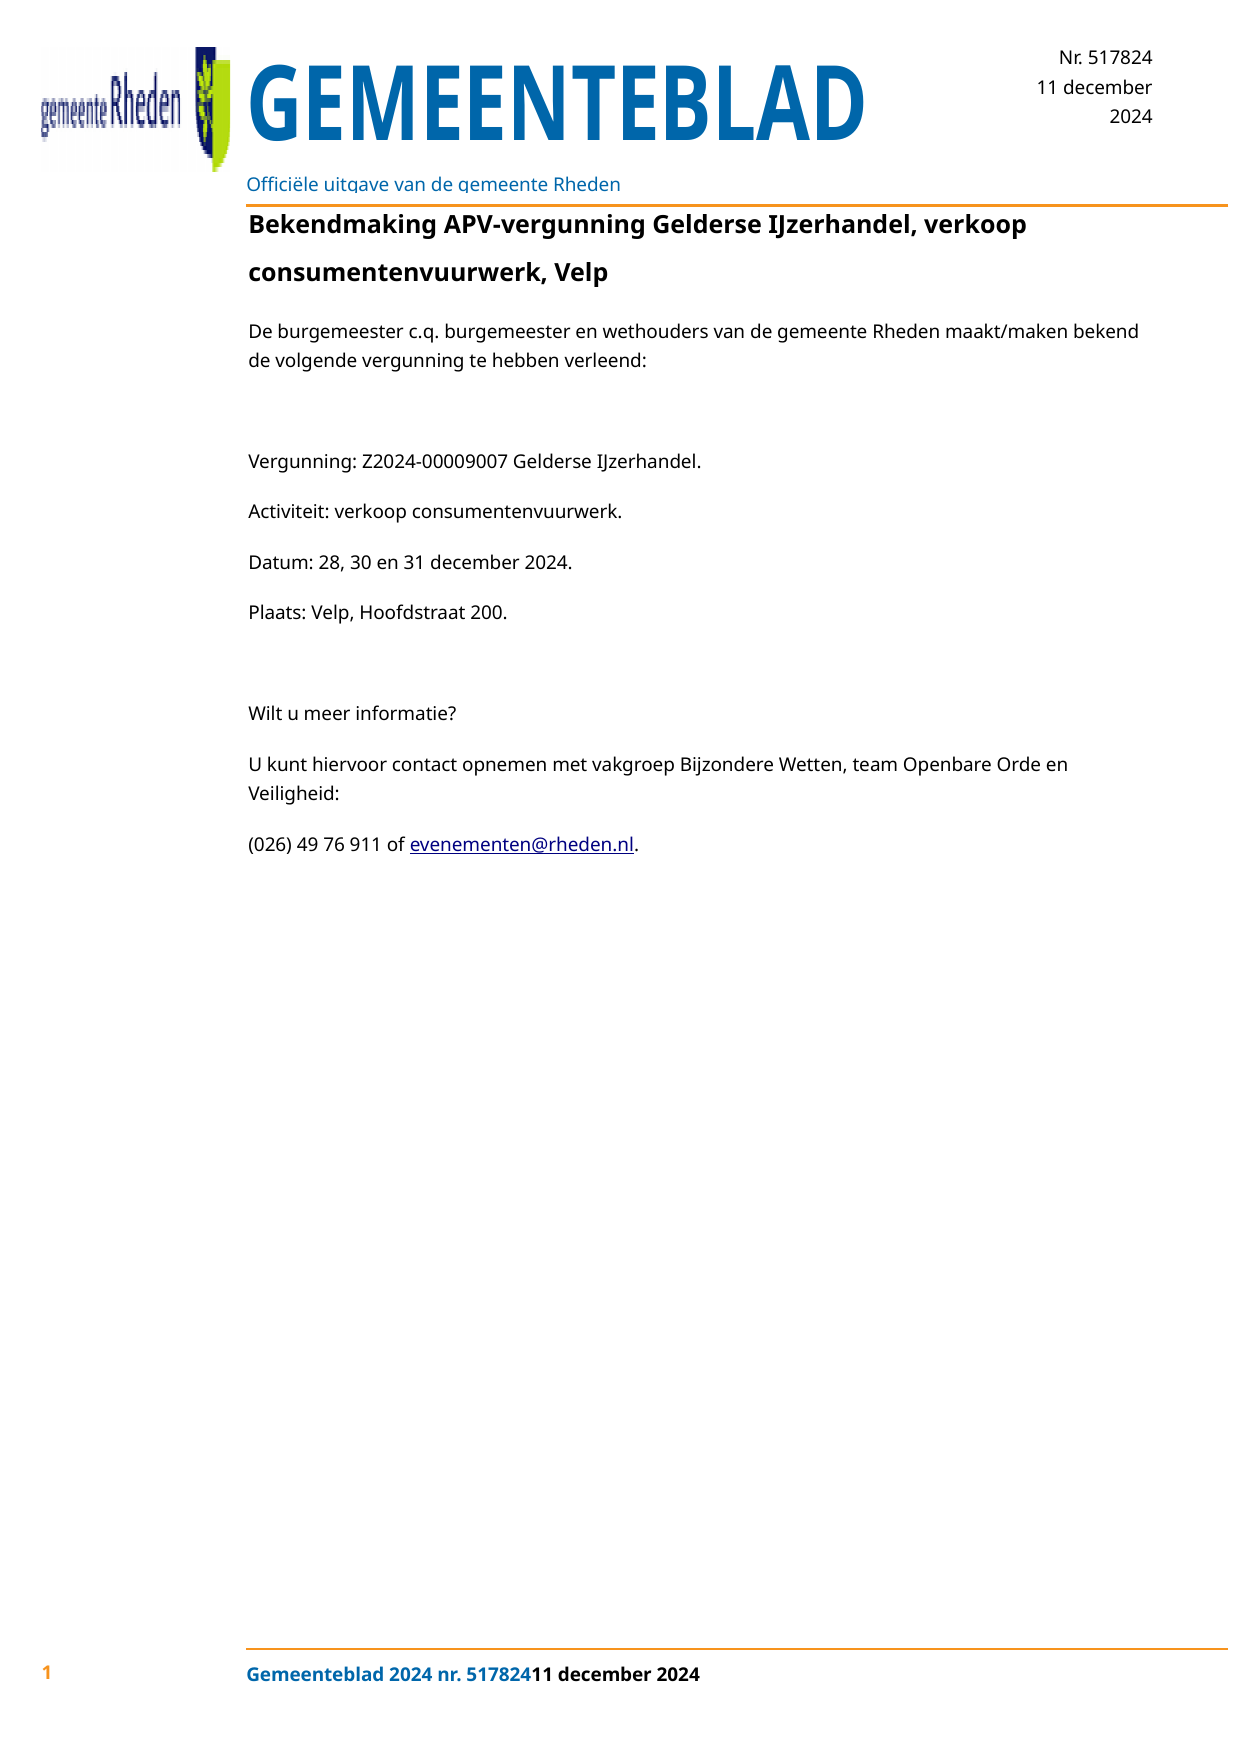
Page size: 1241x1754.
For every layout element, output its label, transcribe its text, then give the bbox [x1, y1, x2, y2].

text Wilt u meer informatie? [248, 700, 1152, 726]
text De burgemeester c.q. burgemeester en wethouders van de gemeente Rheden maakt/maken bekend de volgende vergunning te hebben verleend: [248, 318, 1152, 373]
text (026) 49 76 911 of evenementen@rheden.nl. [248, 831, 1152, 857]
picture [41, 47, 231, 172]
text Plaats: Velp, Hoofdstraat 200. [248, 599, 1152, 625]
text Bekendmaking APV-vergunning Gelderse IJzerhandel, verkoop consumentenvuurwerk, Velp [248, 207, 1152, 288]
text Datum: 28, 30 en 31 december 2024. [248, 549, 1152, 575]
text Activiteit: verkoop consumentenvuurwerk. [248, 499, 1152, 524]
text Vergunning: Z2024-00009007 Gelderse IJzerhandel. [248, 448, 1152, 474]
text U kunt hiervoor contact opnemen met vakgroep Bijzondere Wetten, team Openbare Orde en Veiligheid: [248, 751, 1152, 806]
